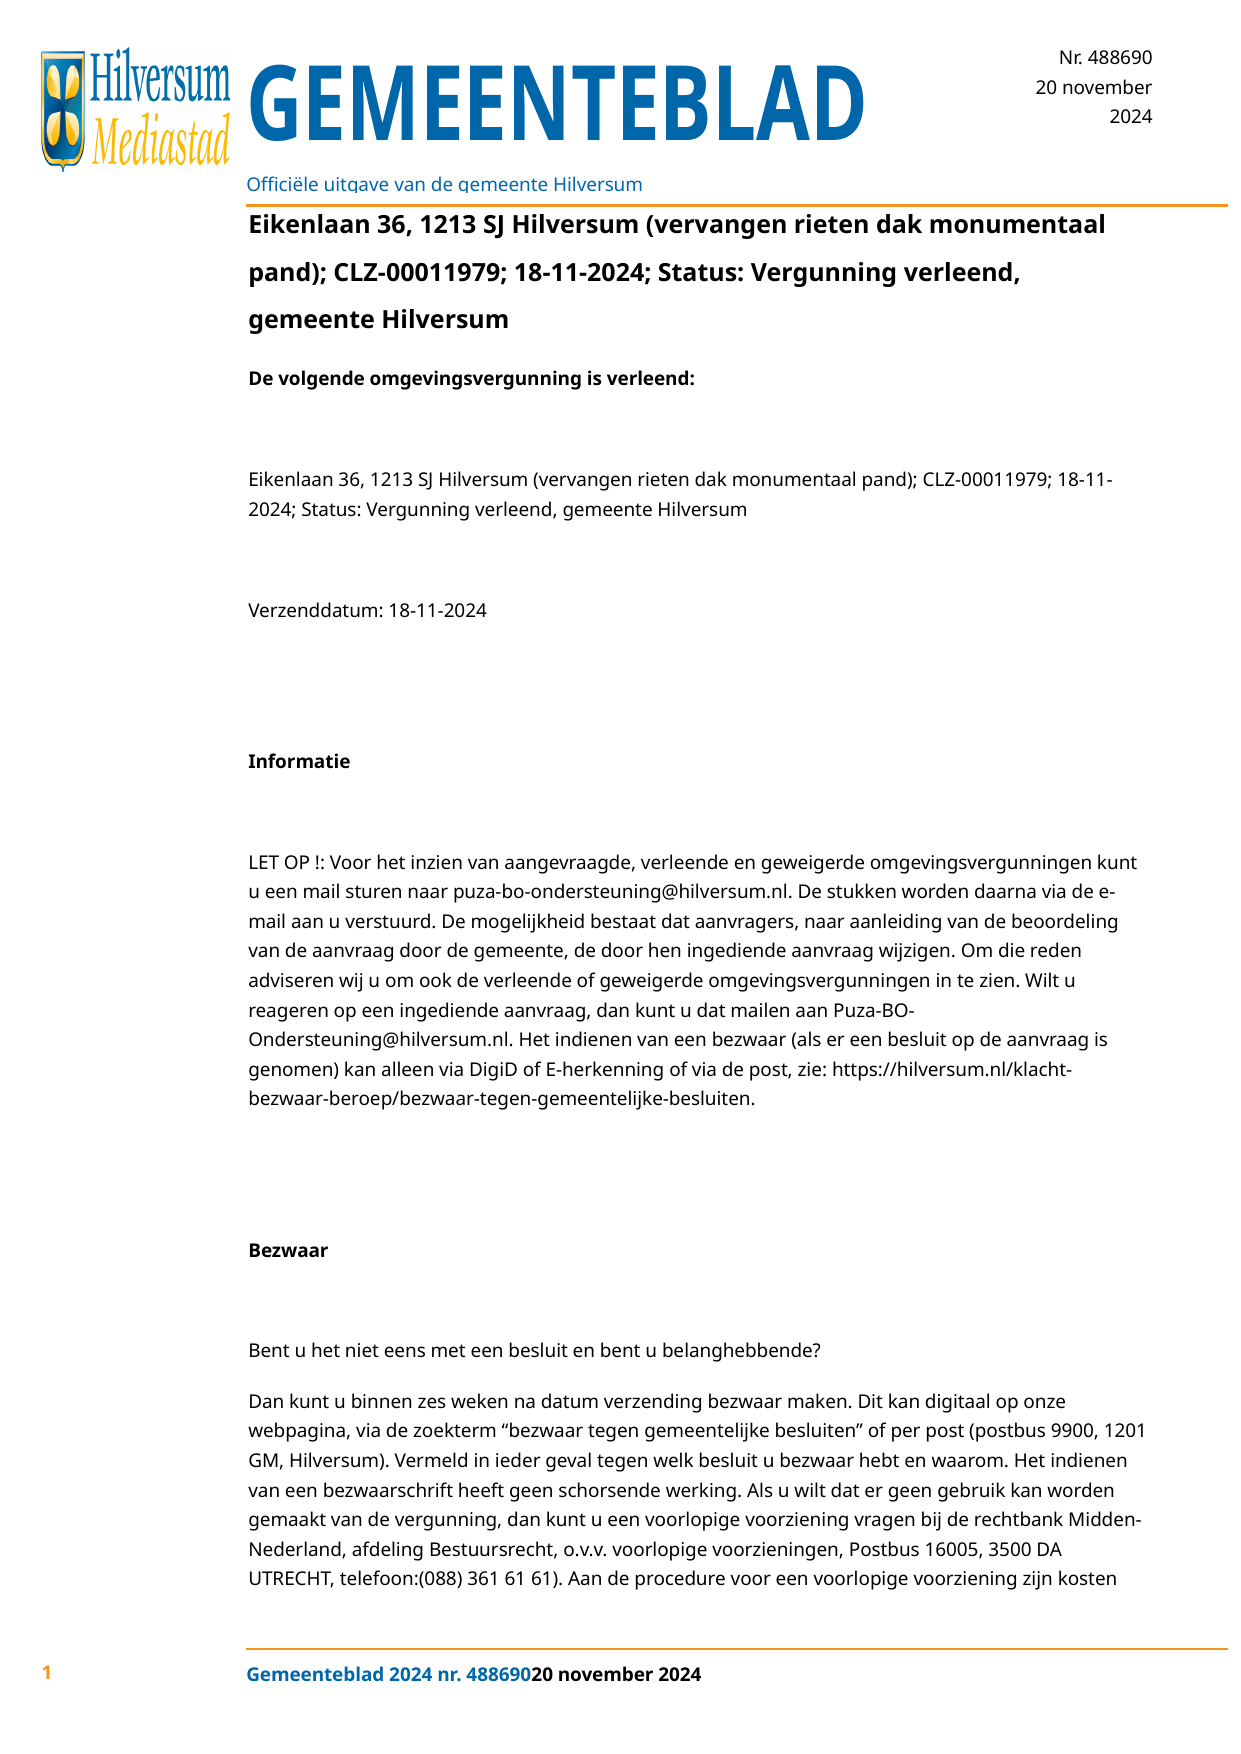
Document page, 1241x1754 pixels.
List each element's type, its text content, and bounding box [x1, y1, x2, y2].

text De volgende omgevingsvergunning is verleend: [248, 366, 1152, 391]
picture [41, 47, 231, 172]
text Bezwaar [248, 1237, 1152, 1262]
text Eikenlaan 36, 1213 SJ Hilversum (vervangen rieten dak monumentaal pand); CLZ-00011979; 18-11-2024; Status: Vergunning verleend, gemeente Hilversum [248, 207, 1152, 336]
text Verzenddatum: 18-11-2024 [248, 597, 1152, 622]
text Dan kunt u binnen zes weken na datum verzending bezwaar maken. Dit kan digitaal op onze webpagina, via de zoekterm “bezwaar tegen gemeentelijke besluiten” of per post (postbus 9900, 1201 GM, Hilversum). Vermeld in ieder geval tegen welk besluit u bezwaar hebt en waarom. Het indienen van een bezwaarschrift heeft geen schorsende werking. Als u wilt dat er geen gebruik kan worden gemaakt van de vergunning, dan kunt u een voorlopige voorziening vragen bij de rechtbank Midden-Nederland, afdeling Bestuursrecht, o.v.v. voorlopige voorzieningen, Postbus 16005, 3500 DA UTRECHT, telefoon:(088) 361 61 61). Aan de procedure voor een voorlopige voorziening zijn kosten [248, 1388, 1152, 1591]
text Bent u het niet eens met een besluit en bent u belanghebbende? [248, 1338, 1152, 1363]
text Informatie [248, 748, 1152, 774]
text Eikenlaan 36, 1213 SJ Hilversum (vervangen rieten dak monumentaal pand); CLZ-00011979; 18-11-2024; Status: Vergunning verleend, gemeente Hilversum [248, 466, 1152, 522]
text LET OP !: Voor het inzien van aangevraagde, verleende en geweigerde omgevingsvergunningen kunt u een mail sturen naar puza-bo-ondersteuning@hilversum.nl. De stukken worden daarna via de e-mail aan u verstuurd. De mogelijkheid bestaat dat aanvragers, naar aanleiding van de beoordeling van de aanvraag door de gemeente, de door hen ingediende aanvraag wijzigen. Om die reden adviseren wij u om ook de verleende of geweigerde omgevingsvergunningen in te zien. Wilt u reageren op een ingediende aanvraag, dan kunt u dat mailen aan Puza-BO-Ondersteuning@hilversum.nl. Het indienen van een bezwaar (als er een besluit op de aanvraag is genomen) kan alleen via DigiD of E-herkenning of via de post, zie: https://hilversum.nl/klacht-bezwaar-beroep/bezwaar-tegen-gemeentelijke-besluiten. [248, 849, 1152, 1111]
